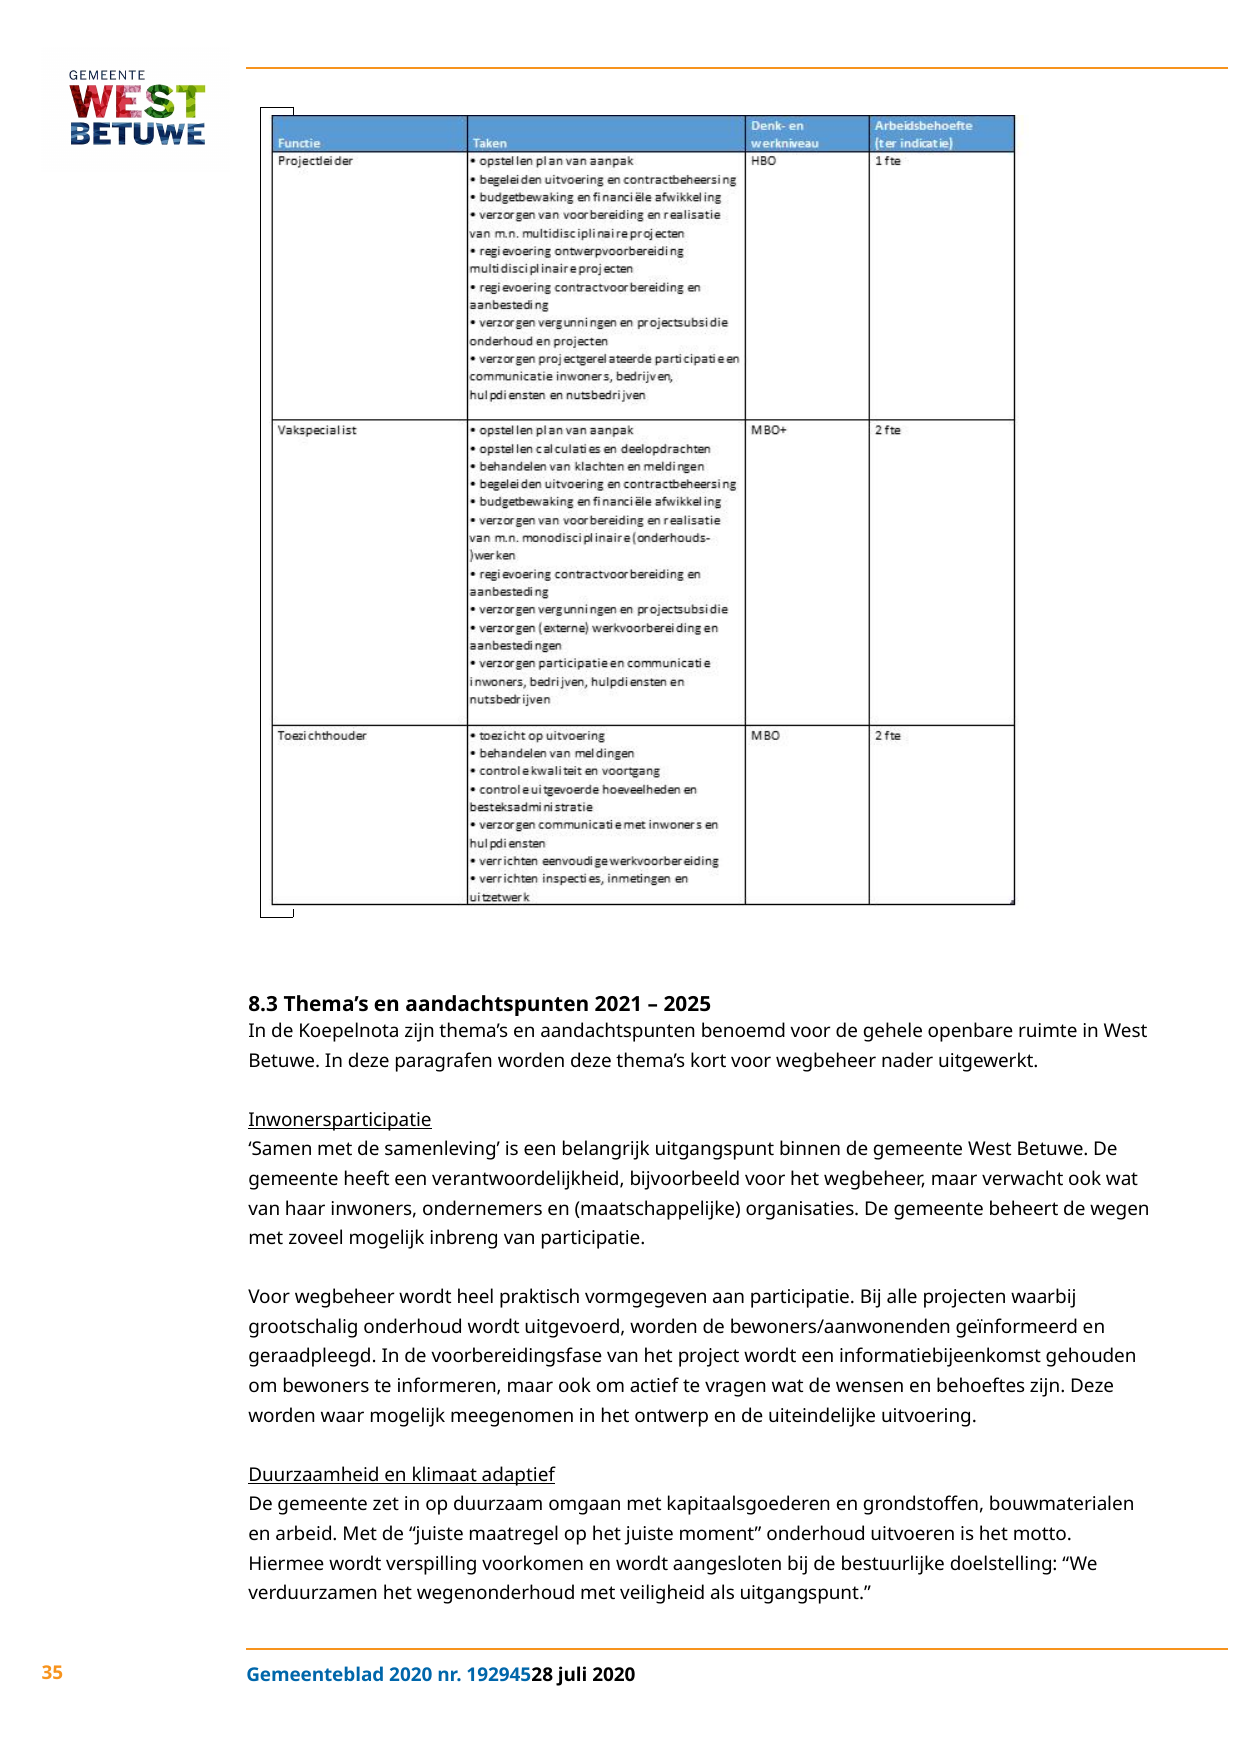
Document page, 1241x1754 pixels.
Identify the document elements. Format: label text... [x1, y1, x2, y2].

text ‘Samen met de samenleving’ is een belangrijk uitgangspunt binnen de gemeente West Betuwe. De gemeente heeft een verantwoordelijkheid, bijvoorbeeld voor het wegbeheer, maar verwacht ook wat van haar inwoners, ondernemers en (maatschappelijke) organisaties. De gemeente beheert de wegen met zoveel mogelijk inbreng van participatie. [248, 1136, 1152, 1250]
text Voor wegbeheer wordt heel praktisch vormgegeven aan participatie. Bij alle projecten waarbij grootschalig onderhoud wordt uitgevoerd, worden de bewoners/aanwonenden geïnformeerd en geraadpleegd. In de voorbereidingsfase van het project wordt een informatiebijeenkomst gehouden om bewoners te informeren, maar ook om actief te vragen wat de wensen en behoeftes zijn. Deze worden waar mogelijk meegenomen in het ontwerp en de uiteindelijke uitvoering. [248, 1283, 1152, 1428]
picture [41, 47, 231, 172]
text 8.3 Thema’s en aandachtspunten 2021 – 2025 [248, 989, 1152, 1017]
picture [268, 115, 1029, 909]
text Inwonersparticipatie [248, 1106, 1152, 1132]
text In de Koepelnota zijn thema’s en aandachtspunten benoemd voor de gehele openbare ruimte in West Betuwe. In deze paragrafen worden deze thema’s kort voor wegbeheer nader uitgewerkt. [248, 1017, 1152, 1073]
text Duurzaamheid en klimaat adaptief [248, 1461, 1152, 1487]
text De gemeente zet in op duurzaam omgaan met kapitaalsgoederen en grondstoffen, bouwmaterialen en arbeid. Met de “juiste maatregel op het juiste moment” onderhoud uitvoeren is het motto. Hiermee wordt verspilling voorkomen en wordt aangesloten bij de bestuurlijke doelstelling: “We verduurzamen het wegenonderhoud met veiligheid als uitgangspunt.” [248, 1491, 1152, 1605]
